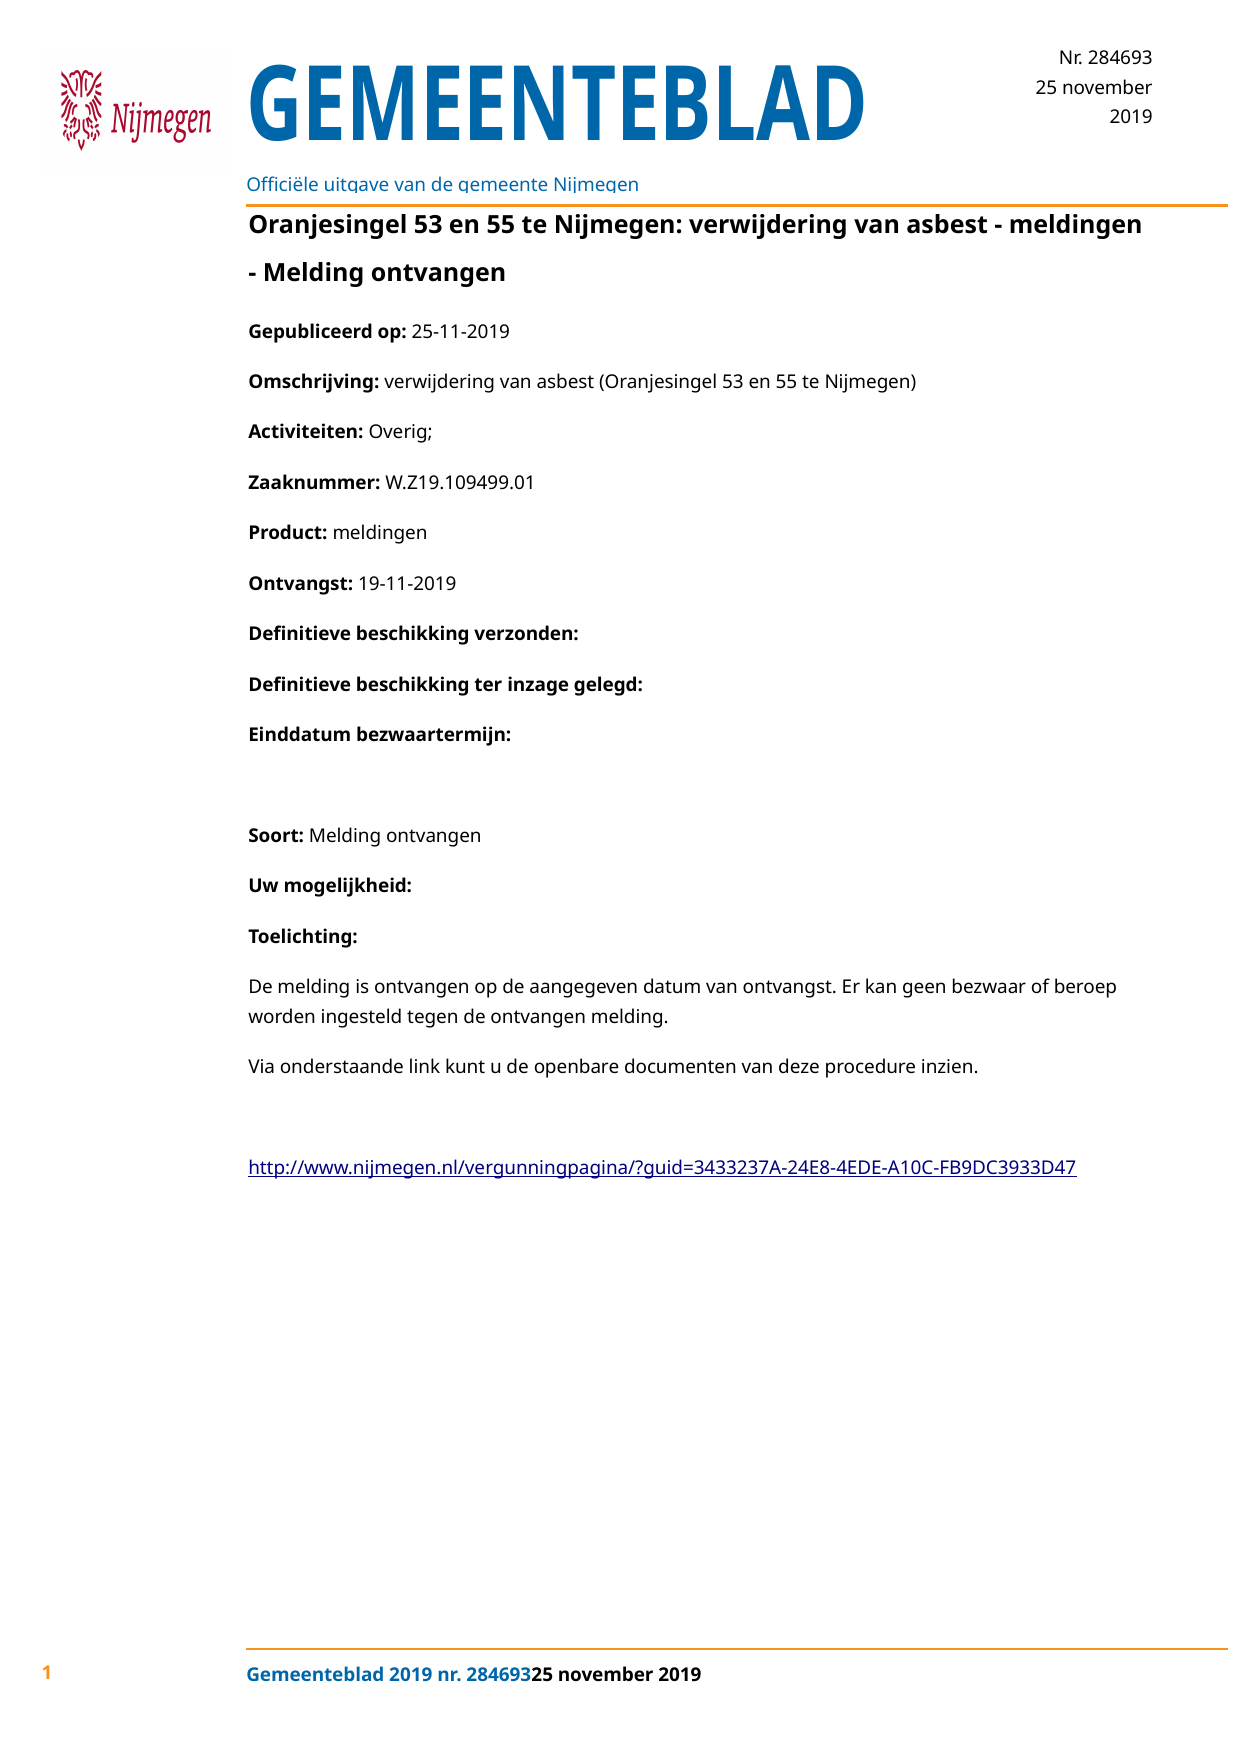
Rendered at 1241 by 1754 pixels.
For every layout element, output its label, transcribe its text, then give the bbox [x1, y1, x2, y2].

text Omschrijving: verwijdering van asbest (Oranjesingel 53 en 55 te Nijmegen) [248, 368, 1152, 394]
text Uw mogelijkheid: [248, 872, 1152, 898]
text Einddatum bezwaartermijn: [248, 721, 1152, 747]
text Via onderstaande link kunt u de openbare documenten van deze procedure inzien. [248, 1053, 1152, 1079]
text http://www.nijmegen.nl/vergunningpagina/?guid=3433237A-24E8-4EDE-A10C-FB9DC3933D47 [248, 1154, 1152, 1180]
text Zaaknummer: W.Z19.109499.01 [248, 469, 1152, 495]
text Oranjesingel 53 en 55 te Nijmegen: verwijdering van asbest - meldingen - Melding ontvangen [248, 207, 1152, 288]
text Activiteiten: Overig; [248, 419, 1152, 444]
text Product: meldingen [248, 519, 1152, 545]
text Definitieve beschikking ter inzage gelegd: [248, 671, 1152, 697]
text De melding is ontvangen op de aangegeven datum van ontvangst. Er kan geen bezwaar of beroep worden ingesteld tegen de ontvangen melding. [248, 973, 1152, 1029]
picture [41, 47, 231, 172]
text Toelichting: [248, 923, 1152, 949]
text Gepubliceerd op: 25-11-2019 [248, 318, 1152, 344]
text Definitieve beschikking verzonden: [248, 620, 1152, 646]
text Ontvangst: 19-11-2019 [248, 570, 1152, 596]
text Soort: Melding ontvangen [248, 822, 1152, 848]
